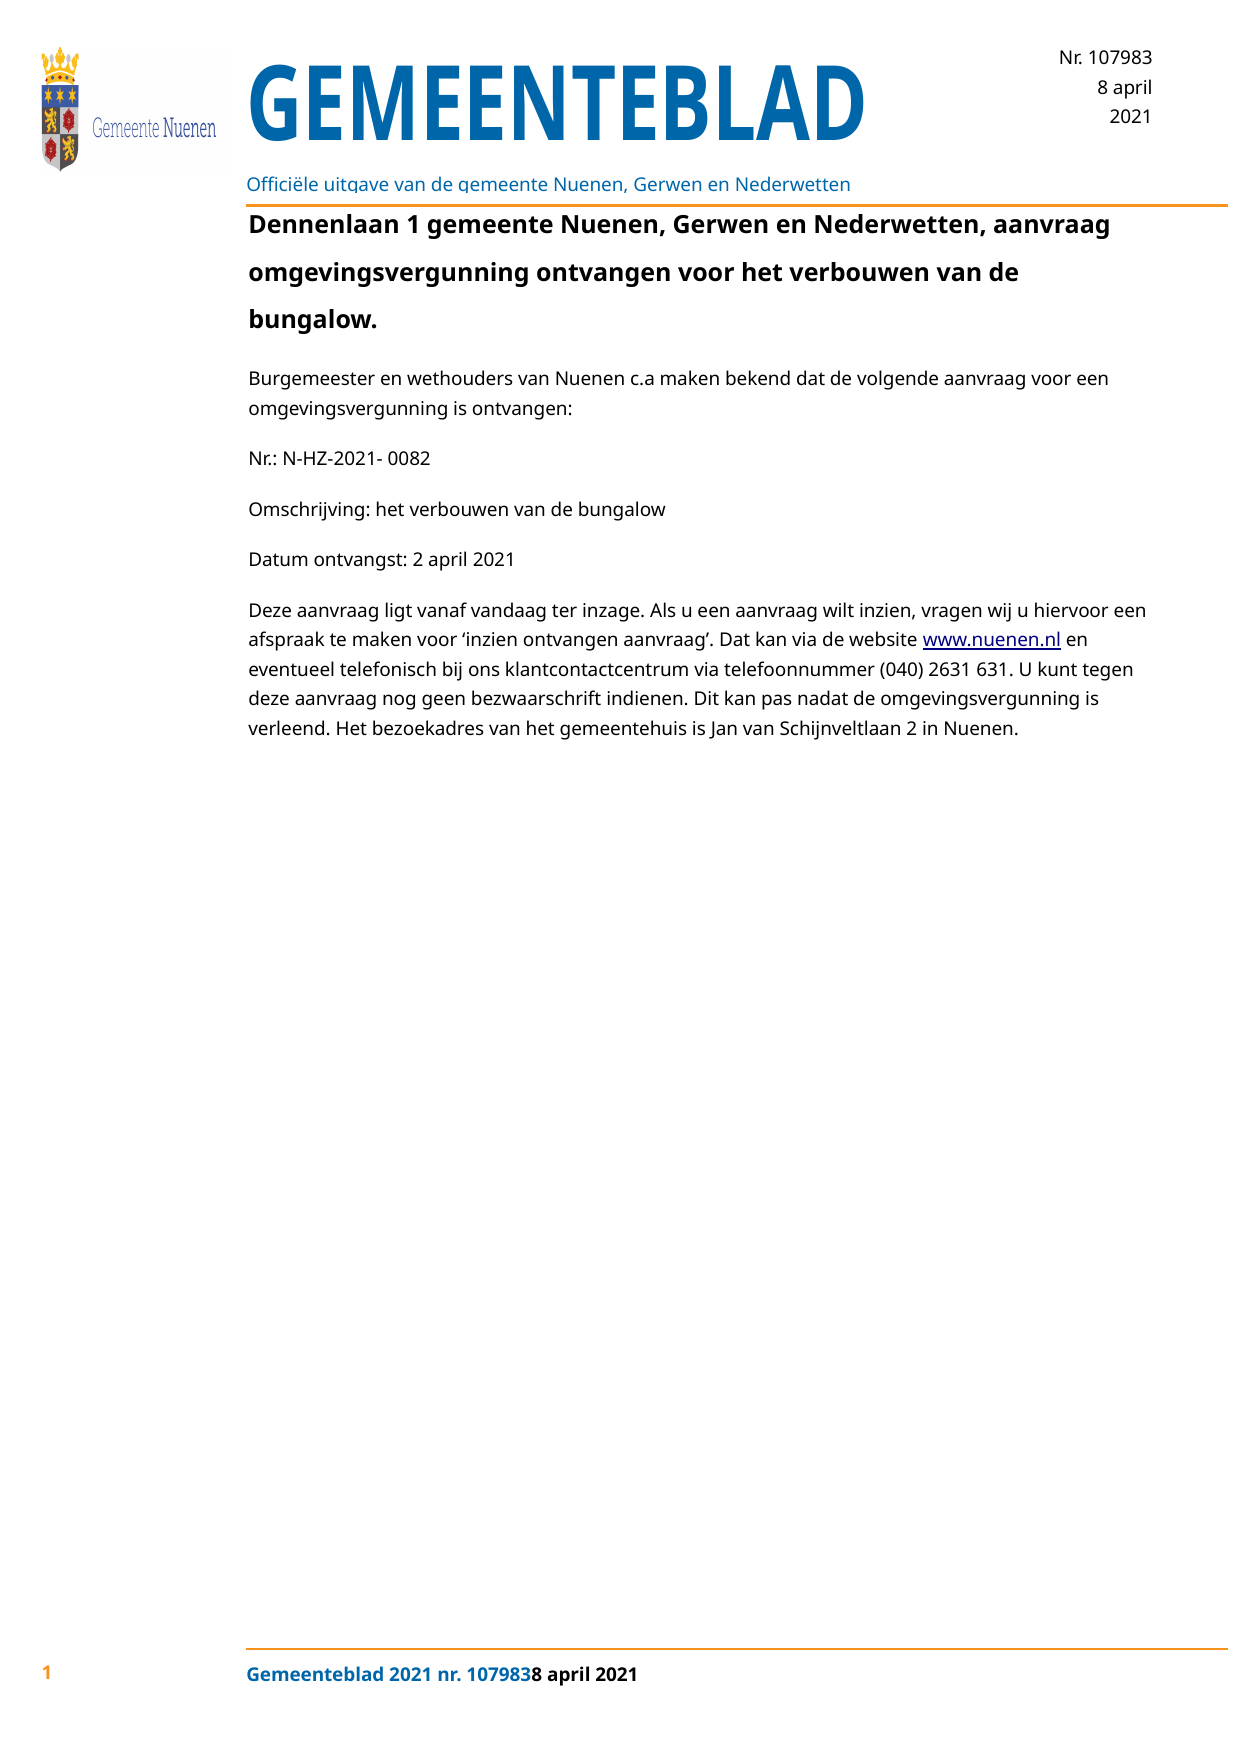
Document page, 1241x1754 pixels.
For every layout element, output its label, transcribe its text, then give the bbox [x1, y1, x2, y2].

text Omschrijving: het verbouwen van de bungalow [248, 496, 1152, 522]
text Burgemeester en wethouders van Nuenen c.a maken bekend dat de volgende aanvraag voor een omgevingsvergunning is ontvangen: [248, 366, 1152, 421]
text Nr.: N-HZ-2021- 0082 [248, 446, 1152, 471]
picture [41, 47, 231, 172]
text Datum ontvangst: 2 april 2021 [248, 546, 1152, 572]
text Dennenlaan 1 gemeente Nuenen, Gerwen en Nederwetten, aanvraag omgevingsvergunning ontvangen voor het verbouwen van de bungalow. [248, 207, 1152, 336]
text Deze aanvraag ligt vanaf vandaag ter inzage. Als u een aanvraag wilt inzien, vragen wij u hiervoor een afspraak te maken voor ‘inzien ontvangen aanvraag’. Dat kan via de website www.nuenen.nl en eventueel telefonisch bij ons klantcontactcentrum via telefoonnummer (040) 2631 631. U kunt tegen deze aanvraag nog geen bezwaarschrift indienen. Dit kan pas nadat de omgevingsvergunning is verleend. Het bezoekadres van het gemeentehuis is Jan van Schijnveltlaan 2 in Nuenen. [248, 597, 1152, 741]
